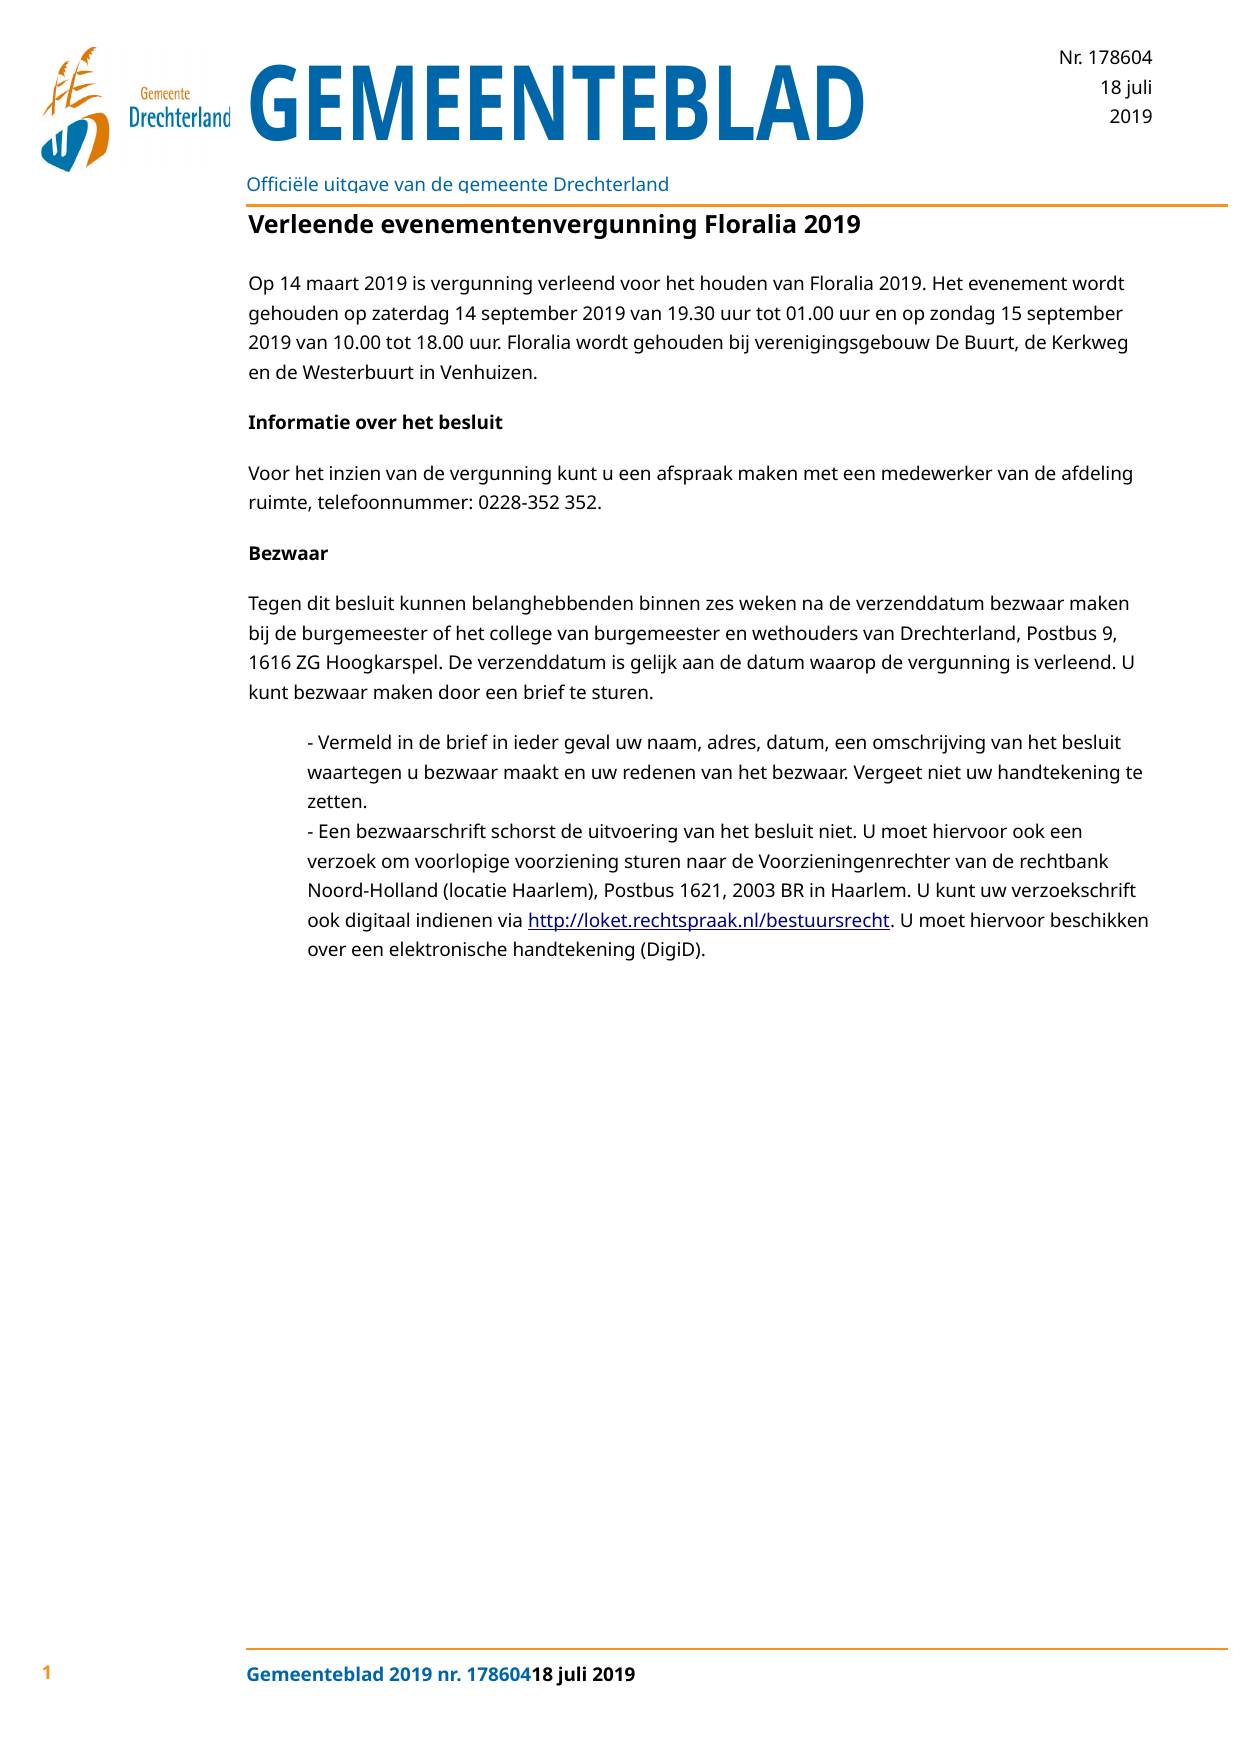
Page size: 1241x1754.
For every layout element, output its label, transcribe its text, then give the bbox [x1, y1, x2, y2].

picture [41, 158, 64, 172]
text Op 14 maart 2019 is vergunning verleend voor het houden van Floralia 2019. Het evenement wordt gehouden op zaterdag 14 september 2019 van 19.30 uur tot 01.00 uur en op zondag 15 september 2019 van 10.00 tot 18.00 uur. Floralia wordt gehouden bij verenigingsgebouw De Buurt, de Kerkweg en de Westerbuurt in Venhuizen. [248, 270, 1152, 385]
text Verleende evenementenvergunning Floralia 2019 [248, 207, 1152, 241]
text Tegen dit besluit kunnen belanghebbenden binnen zes weken na de verzenddatum bezwaar maken bij de burgemeester of het college van burgemeester en wethouders van Drechterland, Postbus 9, 1616 ZG Hoogkarspel. De verzenddatum is gelijk aan de datum waarop de vergunning is verleend. U kunt bezwaar maken door een brief te sturen. [248, 590, 1152, 705]
text Voor het inzien van de vergunning kunt u een afspraak maken met een medewerker van de afdeling ruimte, telefoonnummer: 0228-352 352. [248, 460, 1152, 515]
picture [41, 47, 231, 172]
text Informatie over het besluit [248, 409, 1152, 435]
list - Een bezwaarschrift schorst de uitvoering van het besluit niet. U moet hiervoor ook een verzoek om voorlopige voorziening sturen naar de Voorzieningenrechter van de rechtbank Noord-Holland (locatie Haarlem), Postbus 1621, 2003 BR in Haarlem. U kunt uw verzoekschrift ook digitaal indienen via http://loket.rechtspraak.nl/bestuursrecht. U moet hiervoor beschikken over een elektronische handtekening (DigiD). [248, 818, 1152, 962]
text Bezwaar [248, 540, 1152, 566]
picture [226, 115, 231, 124]
list - Vermeld in de brief in ieder geval uw naam, adres, datum, een omschrijving van het besluit waartegen u bezwaar maakt en uw redenen van het bezwaar. Vergeet niet uw handtekening te zetten. [248, 729, 1152, 814]
